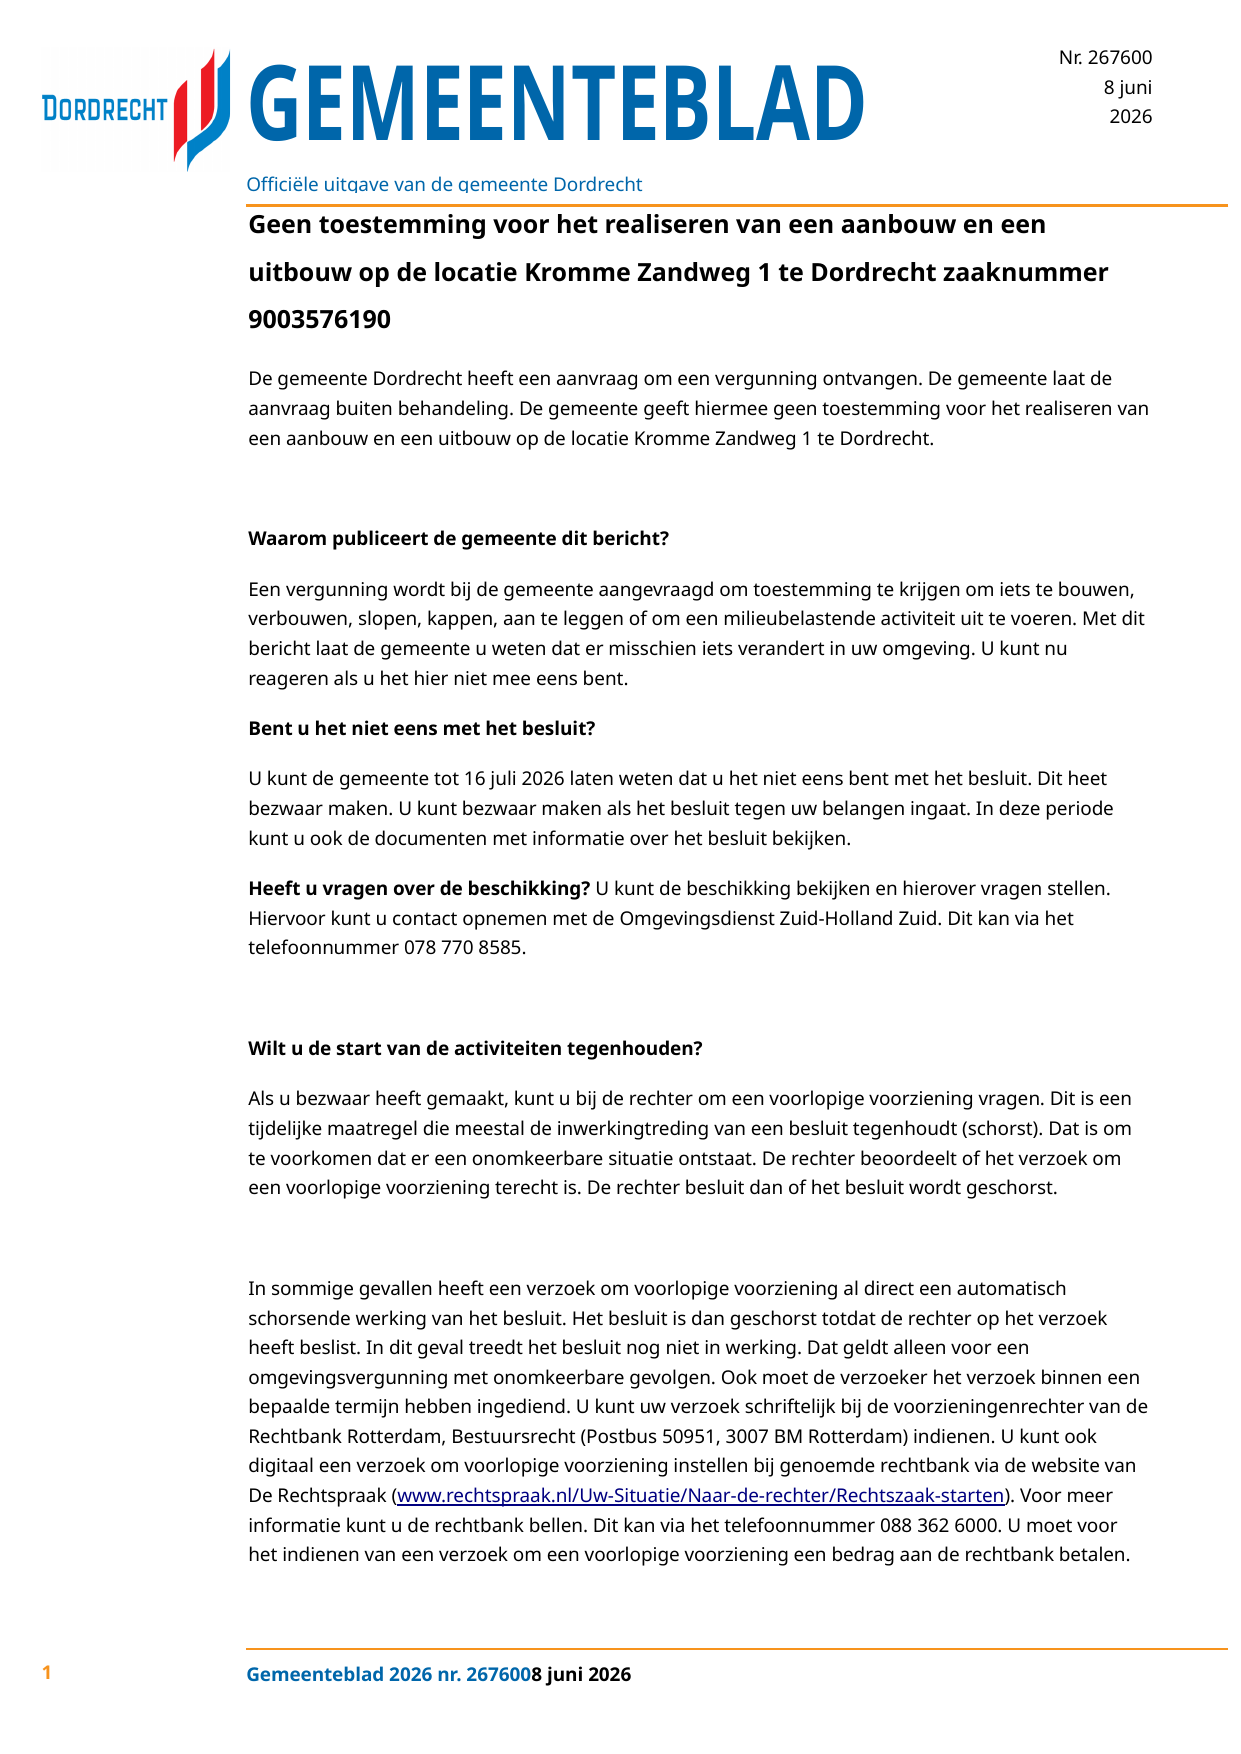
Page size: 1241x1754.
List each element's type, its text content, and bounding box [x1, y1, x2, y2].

text Een vergunning wordt bij de gemeente aangevraagd om toestemming te krijgen om iets te bouwen, verbouwen, slopen, kappen, aan te leggen of om een milieubelastende activiteit uit te voeren. Met dit bericht laat de gemeente u weten dat er misschien iets verandert in uw omgeving. U kunt nu reageren als u het hier niet mee eens bent. [248, 576, 1152, 690]
text Bent u het niet eens met het besluit? [248, 715, 1152, 741]
text Wilt u de start van de activiteiten tegenhouden? [248, 1035, 1152, 1061]
text U kunt de gemeente tot 16 juli 2026 laten weten dat u het niet eens bent met het besluit. Dit heet bezwaar maken. U kunt bezwaar maken als het besluit tegen uw belangen ingaat. In deze periode kunt u ook de documenten met informatie over het besluit bekijken. [248, 766, 1152, 850]
text Geen toestemming voor het realiseren van een aanbouw en een uitbouw op de locatie Kromme Zandweg 1 te Dordrecht zaaknummer 9003576190 [248, 207, 1152, 336]
text Heeft u vragen over de beschikking? U kunt de beschikking bekijken en hierover vragen stellen. Hiervoor kunt u contact opnemen met de Omgevingsdienst Zuid-Holland Zuid. Dit kan via het telefoonnummer 078 770 8585. [248, 875, 1152, 960]
text De gemeente Dordrecht heeft een aanvraag om een vergunning ontvangen. De gemeente laat de aanvraag buiten behandeling. De gemeente geeft hiermee geen toestemming voor het realiseren van een aanbouw en een uitbouw op de locatie Kromme Zandweg 1 te Dordrecht. [248, 366, 1152, 450]
text Als u bezwaar heeft gemaakt, kunt u bij de rechter om een voorlopige voorziening vragen. Dit is een tijdelijke maatregel die meestal de inwerkingtreding van een besluit tegenhoudt (schorst). Dat is om te voorkomen dat er een onomkeerbare situatie ontstaat. De rechter beoordeelt of het verzoek om een voorlopige voorziening terecht is. De rechter besluit dan of het besluit wordt geschorst. [248, 1086, 1152, 1200]
text In sommige gevallen heeft een verzoek om voorlopige voorziening al direct een automatisch schorsende werking van het besluit. Het besluit is dan geschorst totdat de rechter op het verzoek heeft beslist. In dit geval treedt het besluit nog niet in werking. Dat geldt alleen voor een omgevingsvergunning met onomkeerbare gevolgen. Ook moet de verzoeker het verzoek binnen een bepaalde termijn hebben ingediend. U kunt uw verzoek schriftelijk bij de voorzieningenrechter van de Rechtbank Rotterdam, Bestuursrecht (Postbus 50951, 3007 BM Rotterdam) indienen. U kunt ook digitaal een verzoek om voorlopige voorziening instellen bij genoemde rechtbank via de website van De Rechtspraak (www.rechtspraak.nl/Uw-Situatie/Naar-de-rechter/Rechtszaak-starten). Voor meer informatie kunt u de rechtbank bellen. Dit kan via het telefoonnummer 088 362 6000. U moet voor het indienen van een verzoek om een voorlopige voorziening een bedrag aan de rechtbank betalen. [248, 1275, 1152, 1567]
text Waarom publiceert de gemeente dit bericht? [248, 526, 1152, 551]
picture [41, 47, 231, 172]
